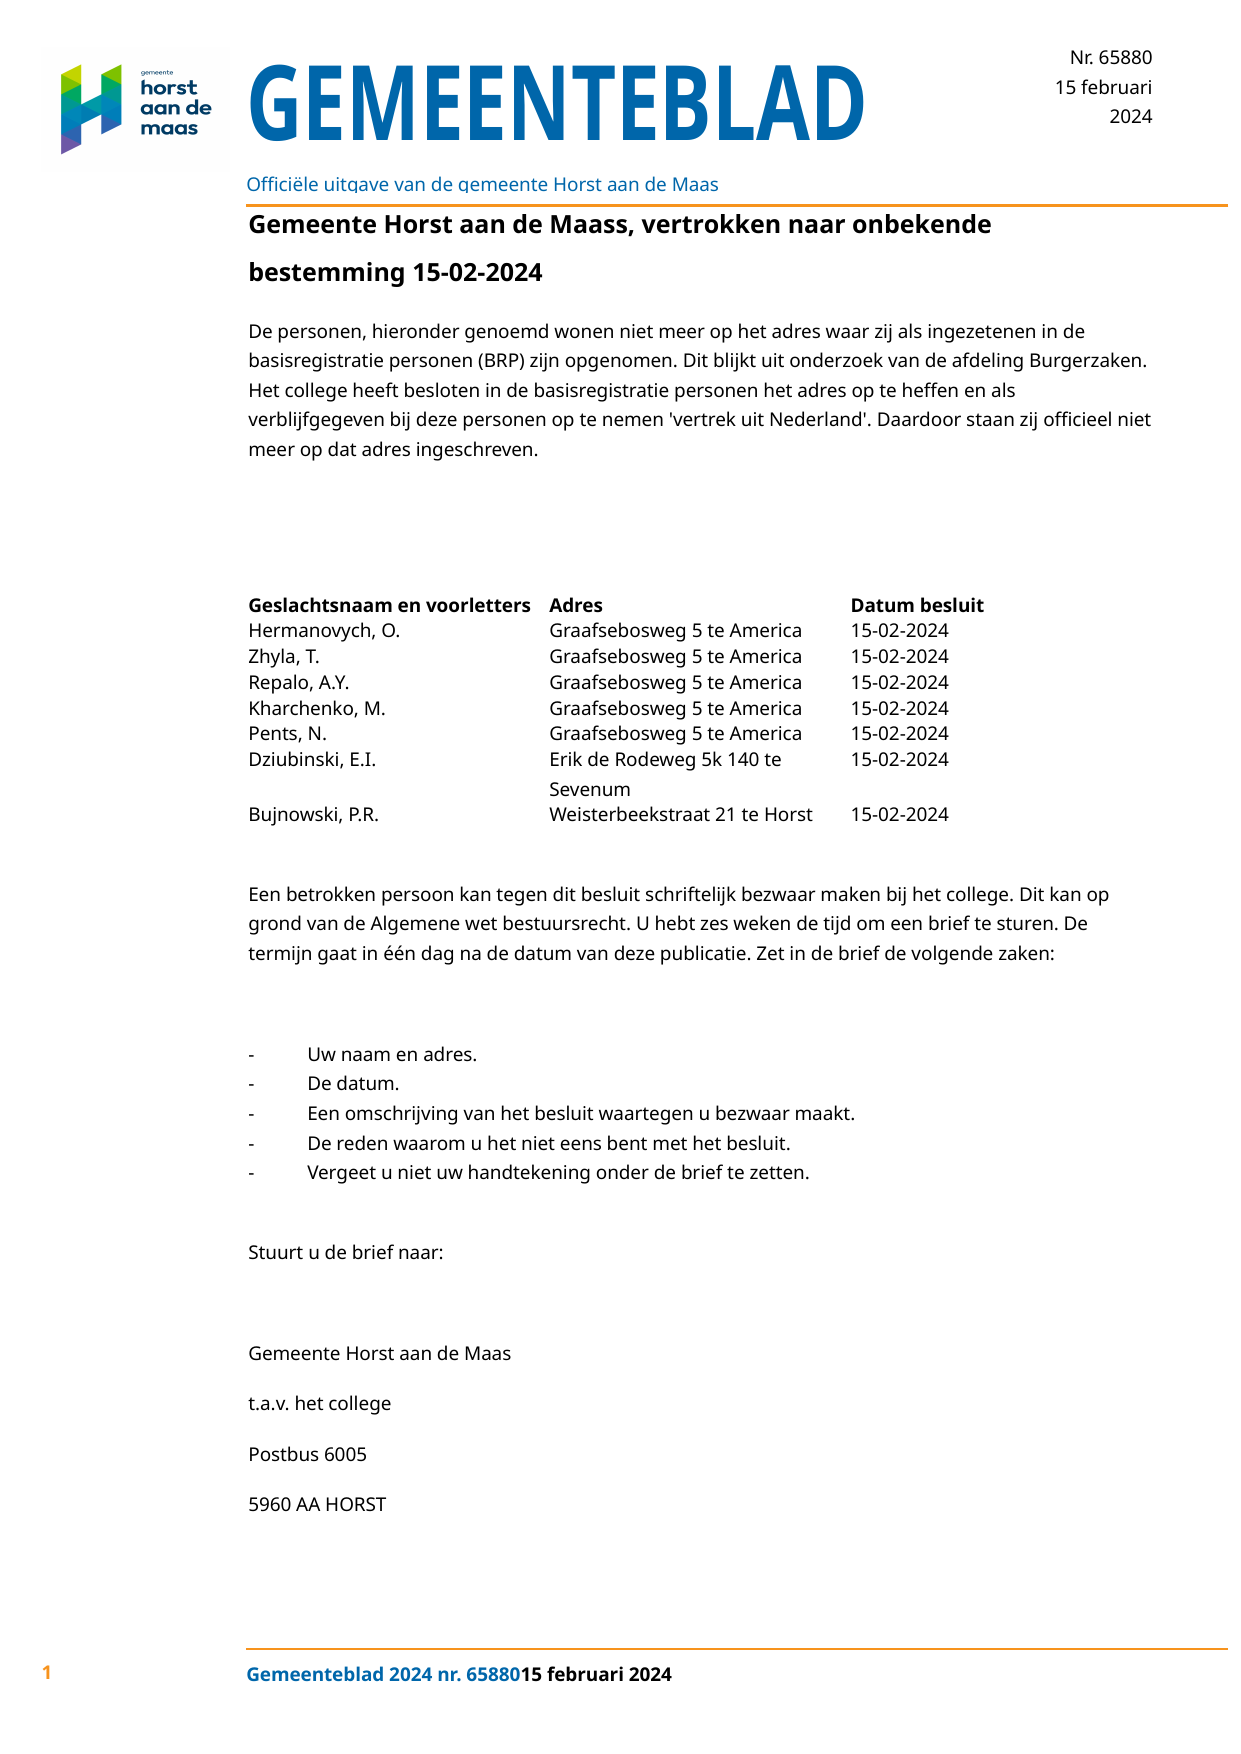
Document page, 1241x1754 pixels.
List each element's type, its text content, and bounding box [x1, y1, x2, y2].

table_cell Bujnowski, P.R. [248, 802, 549, 827]
table_cell Pents, N. [248, 721, 549, 746]
table_header Adres [549, 592, 850, 618]
table_cell 15-02-2024 [850, 746, 1152, 802]
table_cell Dziubinski, E.I. [248, 746, 549, 802]
table_header [399, 487, 549, 512]
table_cell Kharchenko, M. [248, 695, 549, 721]
text De personen, hieronder genoemd wonen niet meer op het adres waar zij als ingezetenen in de basisregistratie personen (BRP) zijn opgenomen. Dit blijkt uit onderzoek van de afdeling Burgerzaken. Het college heeft besloten in de basisregistratie personen het adres op te heffen en als verblijfgegeven bij deze personen op te nemen 'vertrek uit Nederland'. Daardoor staan zij officieel niet meer op dat adres ingeschreven. [248, 318, 1152, 462]
table_cell Graafsebosweg 5 te America [549, 618, 850, 643]
table_cell [399, 513, 549, 538]
table_cell Graafsebosweg 5 te America [549, 644, 850, 669]
table_cell 15-02-2024 [850, 721, 1152, 746]
table_cell [549, 513, 700, 538]
table_cell 15-02-2024 [850, 644, 1152, 669]
text Gemeente Horst aan de Maas [248, 1340, 1152, 1366]
text 5960 AA HORST [248, 1491, 1152, 1517]
table_cell Weisterbeekstraat 21 te Horst [549, 802, 850, 827]
table_cell Repalo, A.Y. [248, 669, 549, 695]
table_cell 15-02-2024 [850, 669, 1152, 695]
text Stuurt u de brief naar: [248, 1239, 1152, 1265]
text Postbus 6005 [248, 1441, 1152, 1467]
text t.a.v. het college [248, 1391, 1152, 1416]
table_header [248, 487, 398, 512]
table_cell Hermanovych, O. [248, 618, 549, 643]
text Gemeente Horst aan de Maass, vertrokken naar onbekende bestemming 15-02-2024 [248, 207, 1152, 288]
table_header Geslachtsnaam en voorletters [248, 592, 549, 618]
list Vergeet u niet uw handtekening onder de brief te zetten. [248, 1159, 1152, 1185]
table_cell Graafsebosweg 5 te America [549, 669, 850, 695]
table_cell Zhyla, T. [248, 644, 549, 669]
table_cell Erik de Rodeweg 5k 140 te Sevenum [549, 746, 850, 802]
list Uw naam en adres. [248, 1041, 1152, 1067]
table_cell Graafsebosweg 5 te America [549, 695, 850, 721]
table_cell 15-02-2024 [850, 618, 1152, 643]
table_cell [248, 513, 398, 538]
table_header Datum besluit [850, 592, 1152, 618]
table_cell 15-02-2024 [850, 802, 1152, 827]
list De datum. [248, 1071, 1152, 1096]
table_cell 15-02-2024 [850, 695, 1152, 721]
list Een omschrijving van het besluit waartegen u bezwaar maakt. [248, 1100, 1152, 1126]
table_header [549, 487, 700, 512]
picture [41, 47, 231, 172]
table_cell Graafsebosweg 5 te America [549, 721, 850, 746]
list De reden waarom u het niet eens bent met het besluit. [248, 1130, 1152, 1156]
text Een betrokken persoon kan tegen dit besluit schriftelijk bezwaar maken bij het college. Dit kan op grond van de Algemene wet bestuursrecht. U hebt zes weken de tijd om een brief te sturen. De termijn gaat in één dag na de datum van deze publicatie. Zet in de brief de volgende zaken: [248, 881, 1152, 966]
